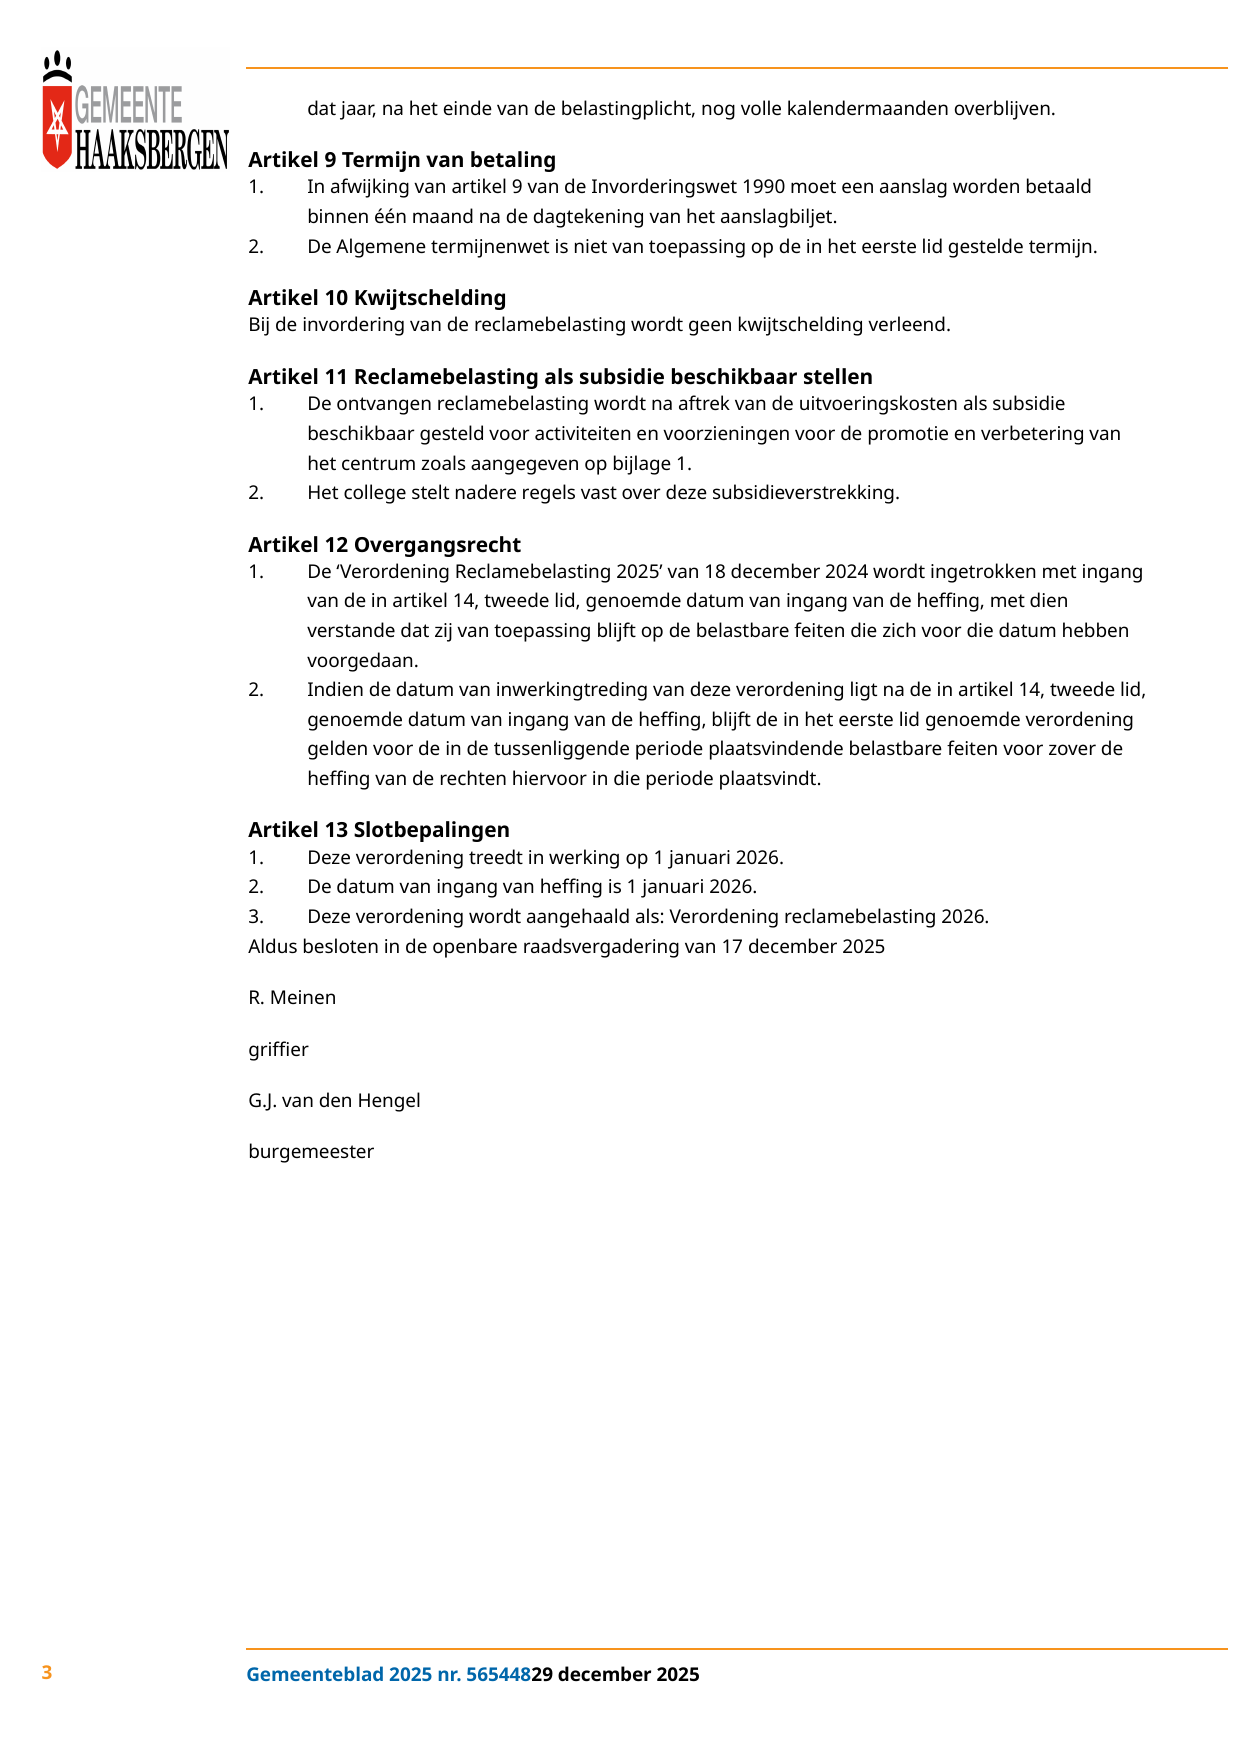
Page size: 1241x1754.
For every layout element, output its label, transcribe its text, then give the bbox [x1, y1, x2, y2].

text Aldus besloten in de openbare raadsvergadering van 17 december 2025 [248, 933, 1152, 958]
text Artikel 11 Reclamebelasting als subsidie beschikbaar stellen [248, 362, 1152, 391]
list De ontvangen reclamebelasting wordt na aftrek van de uitvoeringskosten als subsidie beschikbaar gesteld voor activiteiten en voorzieningen voor de promotie en verbetering van het centrum zoals aangegeven op bijlage 1. [248, 391, 1152, 475]
text G.J. van den Hengel [248, 1087, 1152, 1113]
text burgemeester [248, 1139, 1152, 1164]
text griffier [248, 1036, 1152, 1061]
text R. Meinen [248, 984, 1152, 1010]
list De datum van ingang van heffing is 1 januari 2026. [248, 874, 1152, 899]
list De Algemene termijnenwet is niet van toepassing op de in het eerste lid gestelde termijn. [248, 233, 1152, 258]
list dat jaar, na het einde van de belastingplicht, nog volle kalendermaanden overblijven. [248, 95, 1152, 121]
picture [41, 47, 231, 172]
text Artikel 9 Termijn van betaling [248, 145, 1152, 174]
list Deze verordening wordt aangehaald als: Verordening reclamebelasting 2026. [248, 903, 1152, 929]
list In afwijking van artikel 9 van de Invorderingswet 1990 moet een aanslag worden betaald binnen één maand na de dagtekening van het aanslagbiljet. [248, 174, 1152, 229]
list Indien de datum van inwerkingtreding van deze verordening ligt na de in artikel 14, tweede lid, genoemde datum van ingang van de heffing, blijft de in het eerste lid genoemde verordening gelden voor de in de tussenliggende periode plaatsvindende belastbare feiten voor zover de heffing van de rechten hiervoor in die periode plaatsvindt. [248, 676, 1152, 791]
list Deze verordening treedt in werking op 1 januari 2026. [248, 844, 1152, 870]
text Artikel 13 Slotbepalingen [248, 816, 1152, 844]
text Bij de invordering van de reclamebelasting wordt geen kwijtschelding verleend. [248, 312, 1152, 337]
list De ‘Verordening Reclamebelasting 2025’ van 18 december 2024 wordt ingetrokken met ingang van de in artikel 14, tweede lid, genoemde datum van ingang van de heffing, met dien verstande dat zij van toepassing blijft op de belastbare feiten die zich voor die datum hebben voorgedaan. [248, 558, 1152, 673]
text Artikel 12 Overgangsrecht [248, 530, 1152, 558]
text Artikel 10 Kwijtschelding [248, 283, 1152, 312]
list Het college stelt nadere regels vast over deze subsidieverstrekking. [248, 479, 1152, 505]
